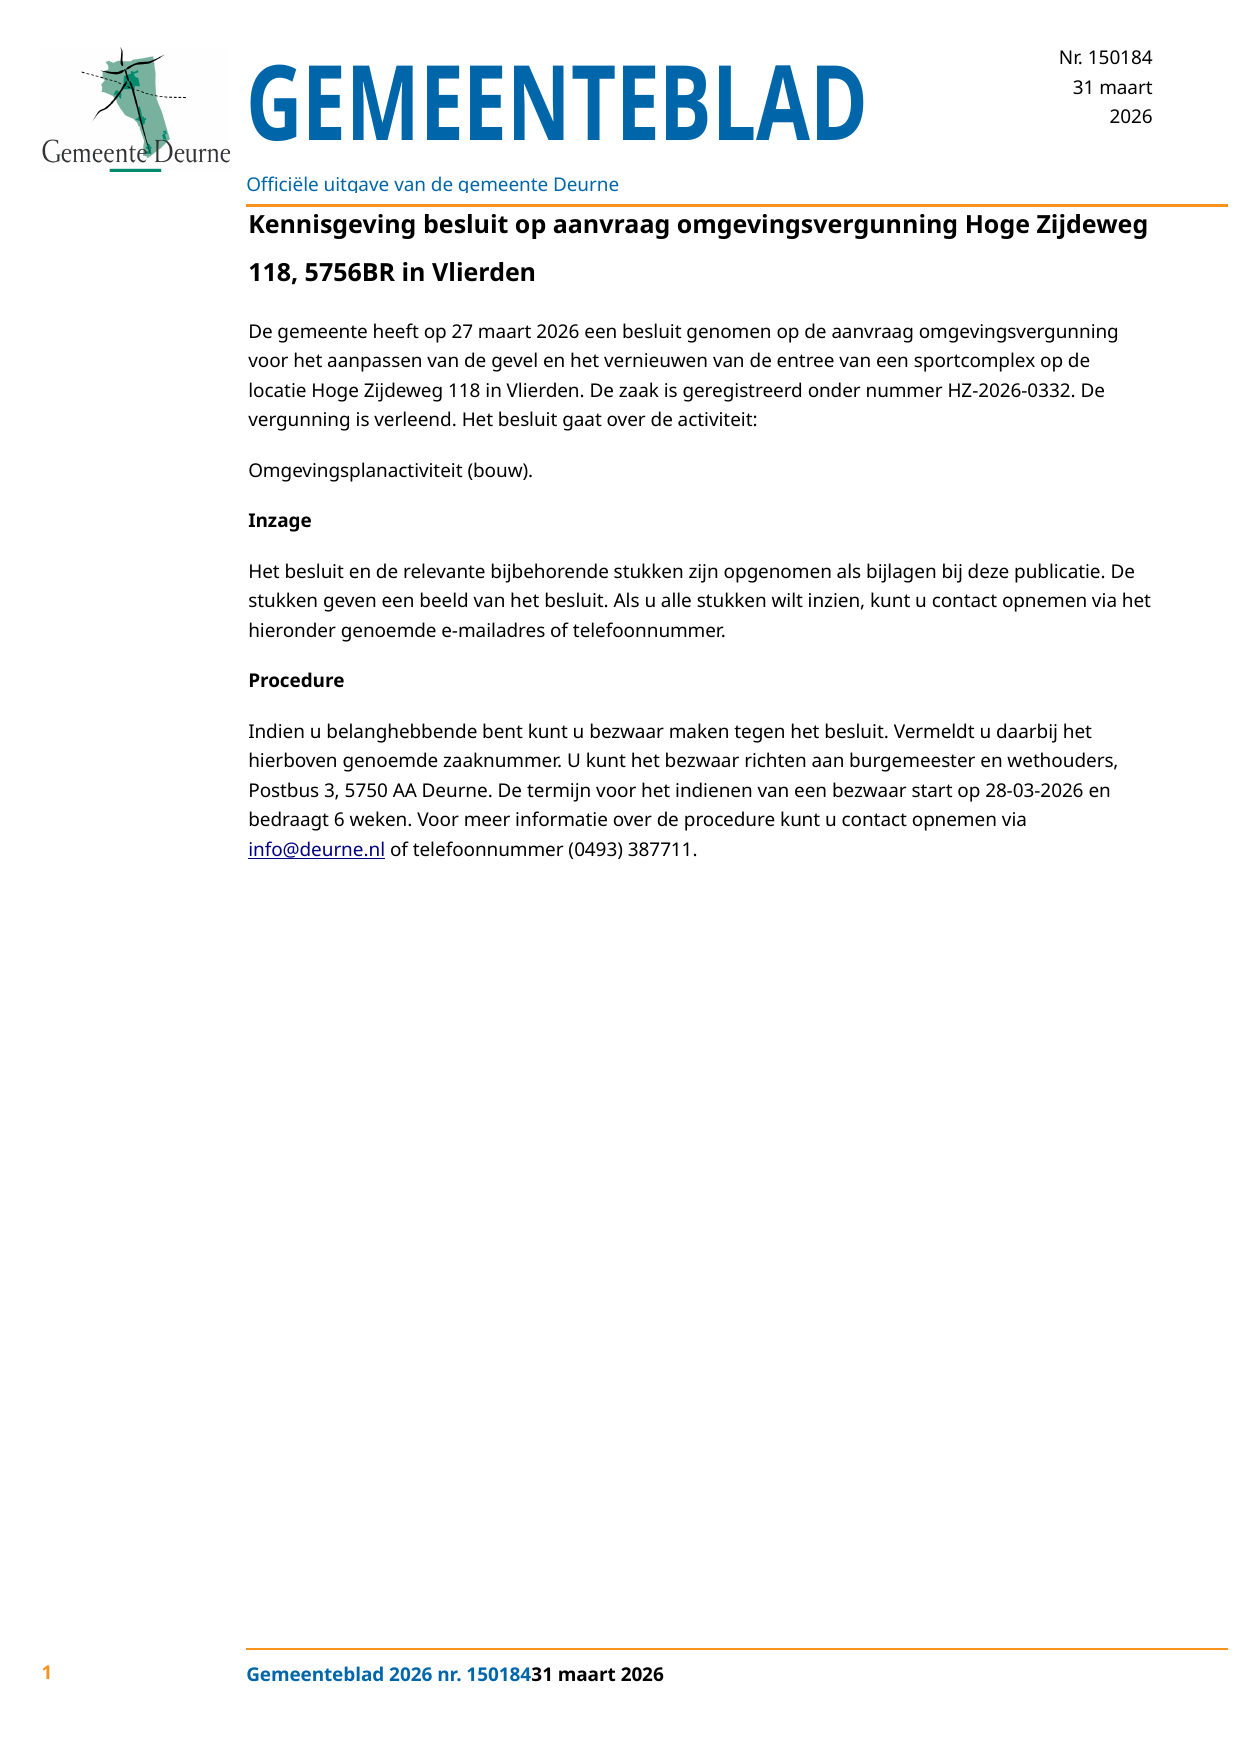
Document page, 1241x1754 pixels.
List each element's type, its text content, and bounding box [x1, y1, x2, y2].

text Kennisgeving besluit op aanvraag omgevingsvergunning Hoge Zijdeweg 118, 5756BR in Vlierden [248, 207, 1152, 288]
text Het besluit en de relevante bijbehorende stukken zijn opgenomen als bijlagen bij deze publicatie. De stukken geven een beeld van het besluit. Als u alle stukken wilt inzien, kunt u contact opnemen via het hieronder genoemde e-mailadres of telefoonnummer. [248, 558, 1152, 643]
picture [41, 47, 231, 172]
text Procedure [248, 667, 1152, 693]
text Omgevingsplanactiviteit (bouw). [248, 457, 1152, 483]
text Indien u belanghebbende bent kunt u bezwaar maken tegen het besluit. Vermeldt u daarbij het hierboven genoemde zaaknummer. U kunt het bezwaar richten aan burgemeester en wethouders, Postbus 3, 5750 AA Deurne. De termijn voor het indienen van een bezwaar start op 28-03-2026 en bedraagt 6 weken. Voor meer informatie over de procedure kunt u contact opnemen via info@deurne.nl of telefoonnummer (0493) 387711. [248, 718, 1152, 862]
text De gemeente heeft op 27 maart 2026 een besluit genomen op de aanvraag omgevingsvergunning voor het aanpassen van de gevel en het vernieuwen van de entree van een sportcomplex op de locatie Hoge Zijdeweg 118 in Vlierden. De zaak is geregistreerd onder nummer HZ-2026-0332. De vergunning is verleend. Het besluit gaat over de activiteit: [248, 318, 1152, 432]
text Inzage [248, 507, 1152, 533]
